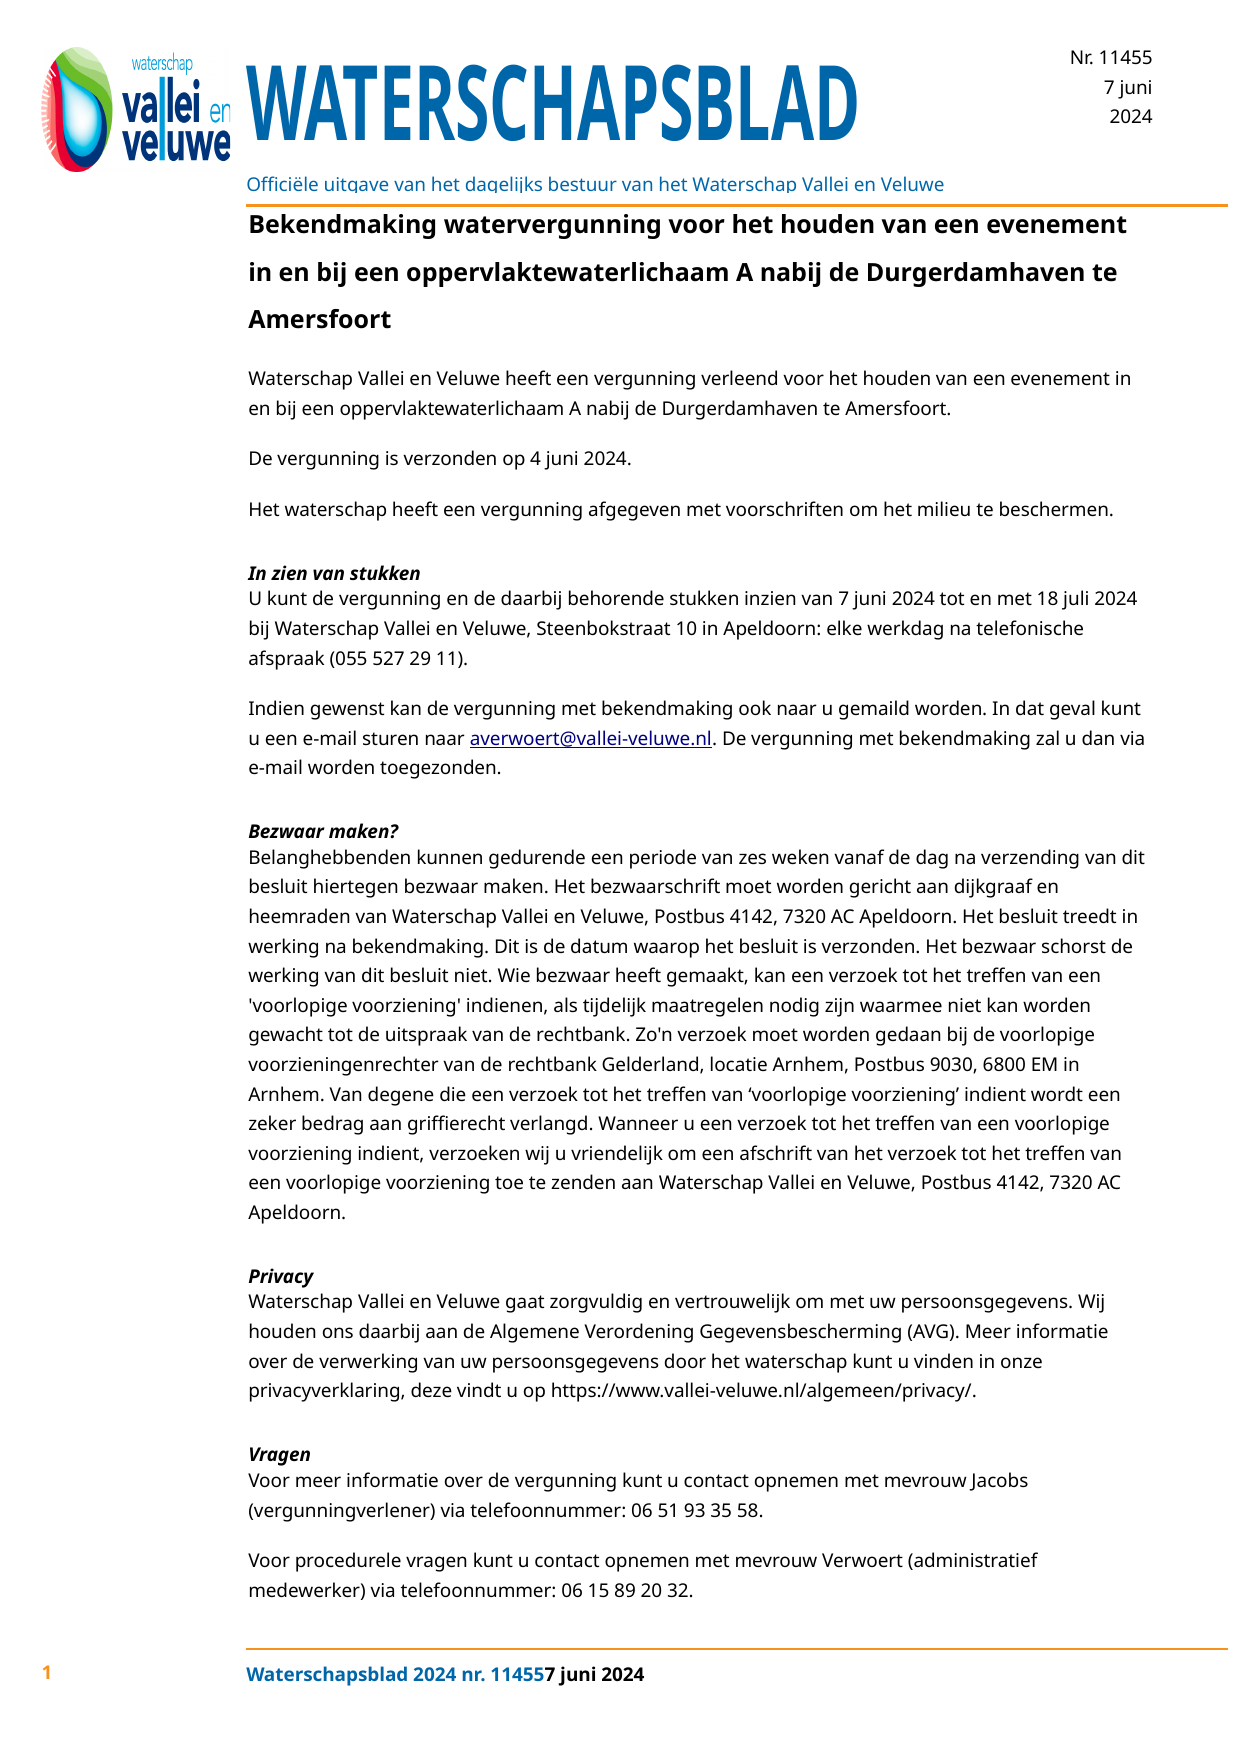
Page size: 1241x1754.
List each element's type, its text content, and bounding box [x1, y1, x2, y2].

text Het waterschap heeft een vergunning afgegeven met voorschriften om het milieu te beschermen. [248, 496, 1152, 522]
text In zien van stukken [248, 560, 1152, 586]
text Bezwaar maken? [248, 818, 1152, 844]
text Voor procedurele vragen kunt u contact opnemen met mevrouw Verwoert (administratief medewerker) via telefoonnummer: 06 15 89 20 32. [248, 1547, 1152, 1602]
text Voor meer informatie over de vergunning kunt u contact opnemen met mevrouw Jacobs (vergunningverlener) via telefoonnummer: 06 51 93 35 58. [248, 1467, 1152, 1522]
picture [41, 47, 231, 172]
text Waterschap Vallei en Veluwe heeft een vergunning verleend voor het houden van een evenement in en bij een oppervlaktewaterlichaam A nabij de Durgerdamhaven te Amersfoort. [248, 366, 1152, 421]
text Belanghebbenden kunnen gedurende een periode van zes weken vanaf de dag na verzending van dit besluit hiertegen bezwaar maken. Het bezwaarschrift moet worden gericht aan dijkgraaf en heemraden van Waterschap Vallei en Veluwe, Postbus 4142, 7320 AC Apeldoorn. Het besluit treedt in werking na bekendmaking. Dit is de datum waarop het besluit is verzonden. Het bezwaar schorst de werking van dit besluit niet. Wie bezwaar heeft gemaakt, kan een verzoek tot het treffen van een 'voorlopige voorziening' indienen, als tijdelijk maatregelen nodig zijn waarmee niet kan worden gewacht tot de uitspraak van de rechtbank. Zo'n verzoek moet worden gedaan bij de voorlopige voorzieningenrechter van de rechtbank Gelderland, locatie Arnhem, Postbus 9030, 6800 EM in Arnhem. Van degene die een verzoek tot het treffen van ‘voorlopige voorziening’ indient wordt een zeker bedrag aan griffierecht verlangd. Wanneer u een verzoek tot het treffen van een voorlopige voorziening indient, verzoeken wij u vriendelijk om een afschrift van het verzoek tot het treffen van een voorlopige voorziening toe te zenden aan Waterschap Vallei en Veluwe, Postbus 4142, 7320 AC Apeldoorn. [248, 844, 1152, 1225]
text U kunt de vergunning en de daarbij behorende stukken inzien van 7 juni 2024 tot en met 18 juli 2024 bij Waterschap Vallei en Veluwe, Steenbokstraat 10 in Apeldoorn: elke werkdag na telefonische afspraak (055 527 29 11). [248, 586, 1152, 671]
text Vragen [248, 1441, 1152, 1467]
text Bekendmaking watervergunning voor het houden van een evenement in en bij een oppervlaktewaterlichaam A nabij de Durgerdamhaven te Amersfoort [248, 207, 1152, 336]
text Waterschap Vallei en Veluwe gaat zorgvuldig en vertrouwelijk om met uw persoonsgegevens. Wij houden ons daarbij aan de Algemene Verordening Gegevensbescherming (AVG). Meer informatie over de verwerking van uw persoonsgegevens door het waterschap kunt u vinden in onze privacyverklaring, deze vindt u op https://www.vallei-veluwe.nl/algemeen/privacy/. [248, 1289, 1152, 1403]
text De vergunning is verzonden op 4 juni 2024. [248, 446, 1152, 471]
text Indien gewenst kan de vergunning met bekendmaking ook naar u gemaild worden. In dat geval kunt u een e-mail sturen naar averwoert@vallei-veluwe.nl. De vergunning met bekendmaking zal u dan via e-mail worden toegezonden. [248, 695, 1152, 780]
text Privacy [248, 1263, 1152, 1289]
